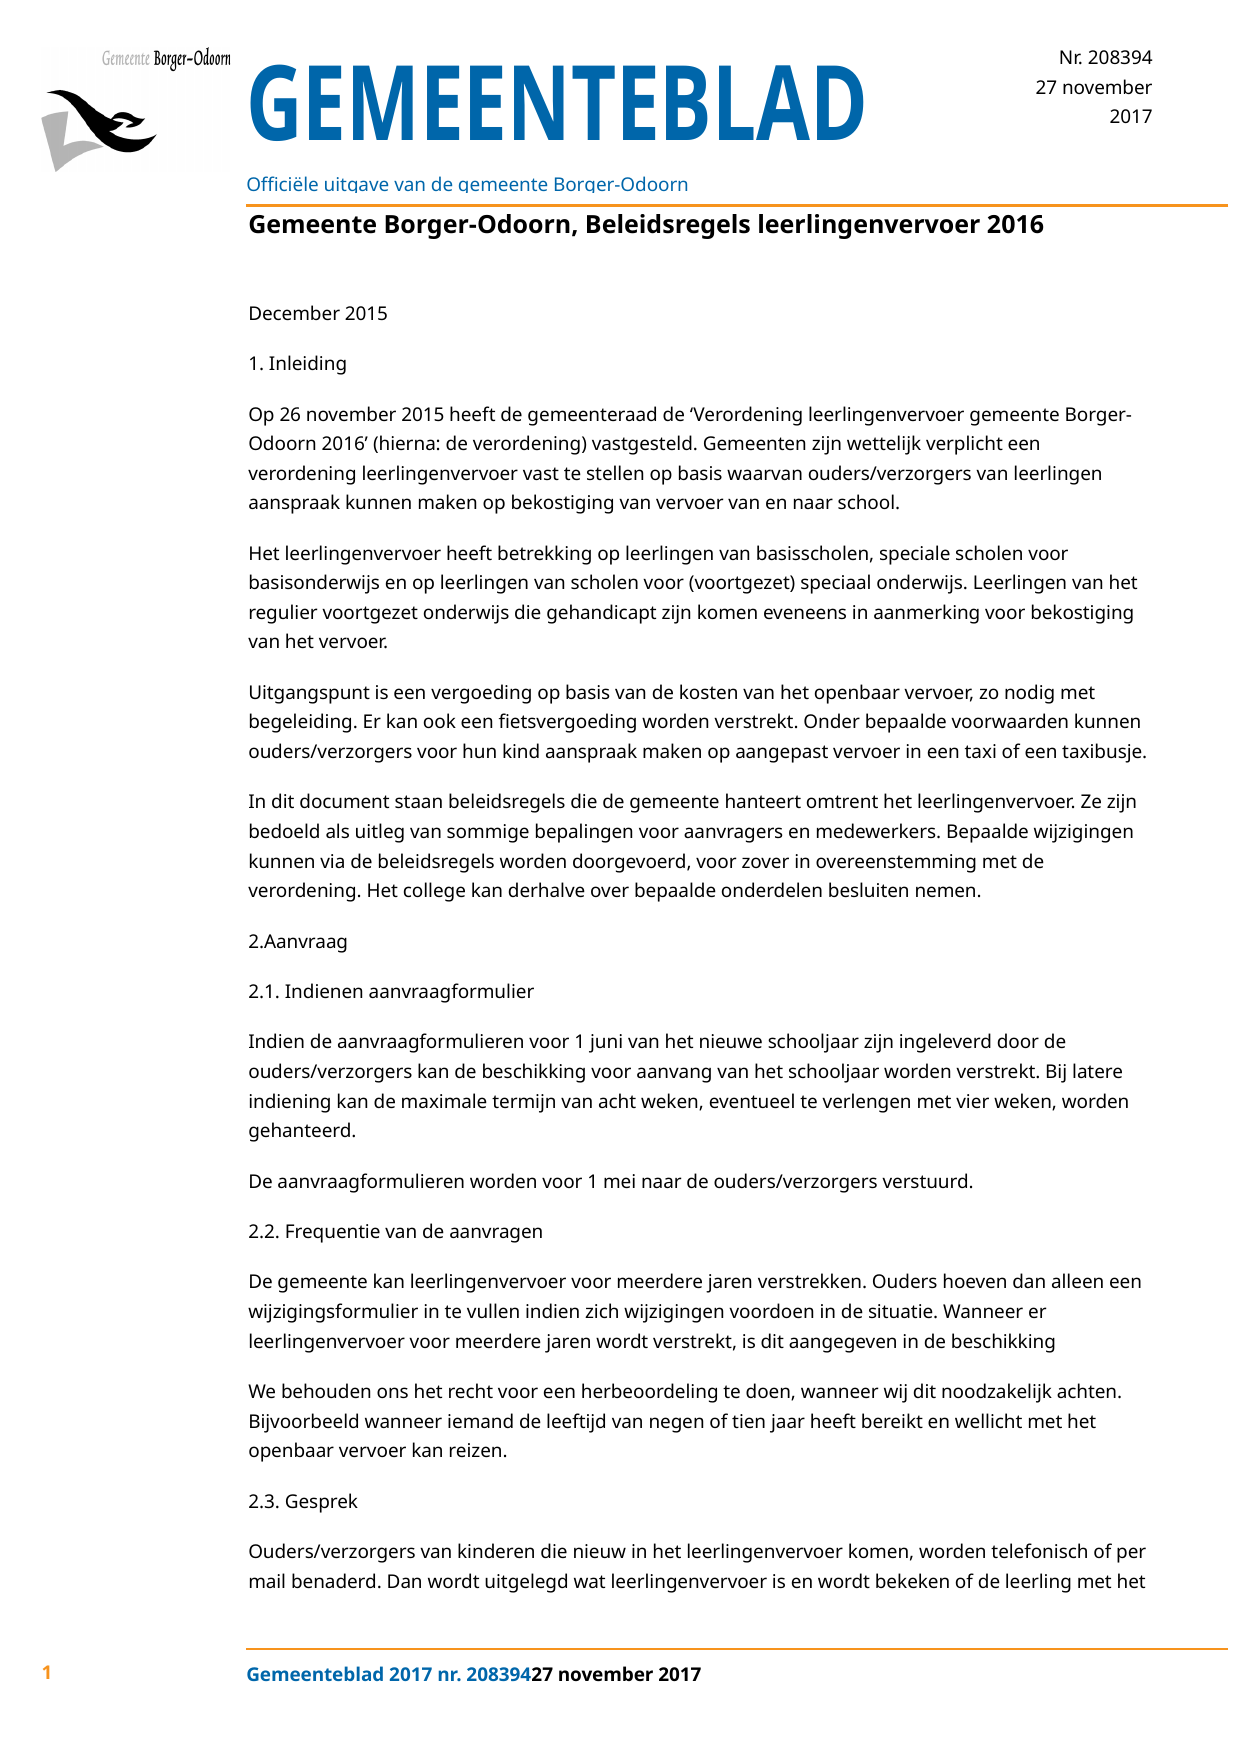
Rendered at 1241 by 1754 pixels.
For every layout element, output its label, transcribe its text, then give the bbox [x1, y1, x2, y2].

text Ouders/verzorgers van kinderen die nieuw in het leerlingenvervoer komen, worden telefonisch of per mail benaderd. Dan wordt uitgelegd wat leerlingenvervoer is en wordt bekeken of de leerling met het [248, 1538, 1152, 1593]
text Het leerlingenvervoer heeft betrekking op leerlingen van basisscholen, speciale scholen voor basisonderwijs en op leerlingen van scholen voor (voortgezet) speciaal onderwijs. Leerlingen van het regulier voortgezet onderwijs die gehandicapt zijn komen eveneens in aanmerking voor bekostiging van het vervoer. [248, 540, 1152, 654]
text De aanvraagformulieren worden voor 1 mei naar de ouders/verzorgers verstuurd. [248, 1168, 1152, 1193]
text Gemeente Borger-Odoorn, Beleidsregels leerlingenvervoer 2016 [248, 207, 1152, 241]
text Op 26 november 2015 heeft de gemeenteraad de ‘Verordening leerlingenvervoer gemeente Borger-Odoorn 2016’ (hierna: de verordening) vastgesteld. Gemeenten zijn wettelijk verplicht een verordening leerlingenvervoer vast te stellen op basis waarvan ouders/verzorgers van leerlingen aanspraak kunnen maken op bekostiging van vervoer van en naar school. [248, 401, 1152, 515]
picture [41, 47, 231, 172]
text 2.2. Frequentie van de aanvragen [248, 1218, 1152, 1244]
text Uitgangspunt is een vergoeding op basis van de kosten van het openbaar vervoer, zo nodig met begeleiding. Er kan ook een fietsvergoeding worden verstrekt. Onder bepaalde voorwaarden kunnen ouders/verzorgers voor hun kind aanspraak maken op aangepast vervoer in een taxi of een taxibusje. [248, 679, 1152, 764]
text Indien de aanvraagformulieren voor 1 juni van het nieuwe schooljaar zijn ingeleverd door de ouders/verzorgers kan de beschikking voor aanvang van het schooljaar worden verstrekt. Bij latere indiening kan de maximale termijn van acht weken, eventueel te verlengen met vier weken, worden gehanteerd. [248, 1029, 1152, 1143]
text We behouden ons het recht voor een herbeoordeling te doen, wanneer wij dit noodzakelijk achten. Bijvoorbeeld wanneer iemand de leeftijd van negen of tien jaar heeft bereikt en wellicht met het openbaar vervoer kan reizen. [248, 1378, 1152, 1463]
text 1. Inleiding [248, 350, 1152, 376]
text 2.3. Gesprek [248, 1488, 1152, 1513]
text In dit document staan beleidsregels die de gemeente hanteert omtrent het leerlingenvervoer. Ze zijn bedoeld als uitleg van sommige bepalingen voor aanvragers en medewerkers. Bepaalde wijzigingen kunnen via de beleidsregels worden doorgevoerd, voor zover in overeenstemming met de verordening. Het college kan derhalve over bepaalde onderdelen besluiten nemen. [248, 789, 1152, 903]
text 2.Aanvraag [248, 928, 1152, 953]
text 2.1. Indienen aanvraagformulier [248, 978, 1152, 1004]
text De gemeente kan leerlingenvervoer voor meerdere jaren verstrekken. Ouders hoeven dan alleen een wijzigingsformulier in te vullen indien zich wijzigingen voordoen in de situatie. Wanneer er leerlingenvervoer voor meerdere jaren wordt verstrekt, is dit aangegeven in de beschikking [248, 1269, 1152, 1353]
text December 2015 [248, 300, 1152, 326]
